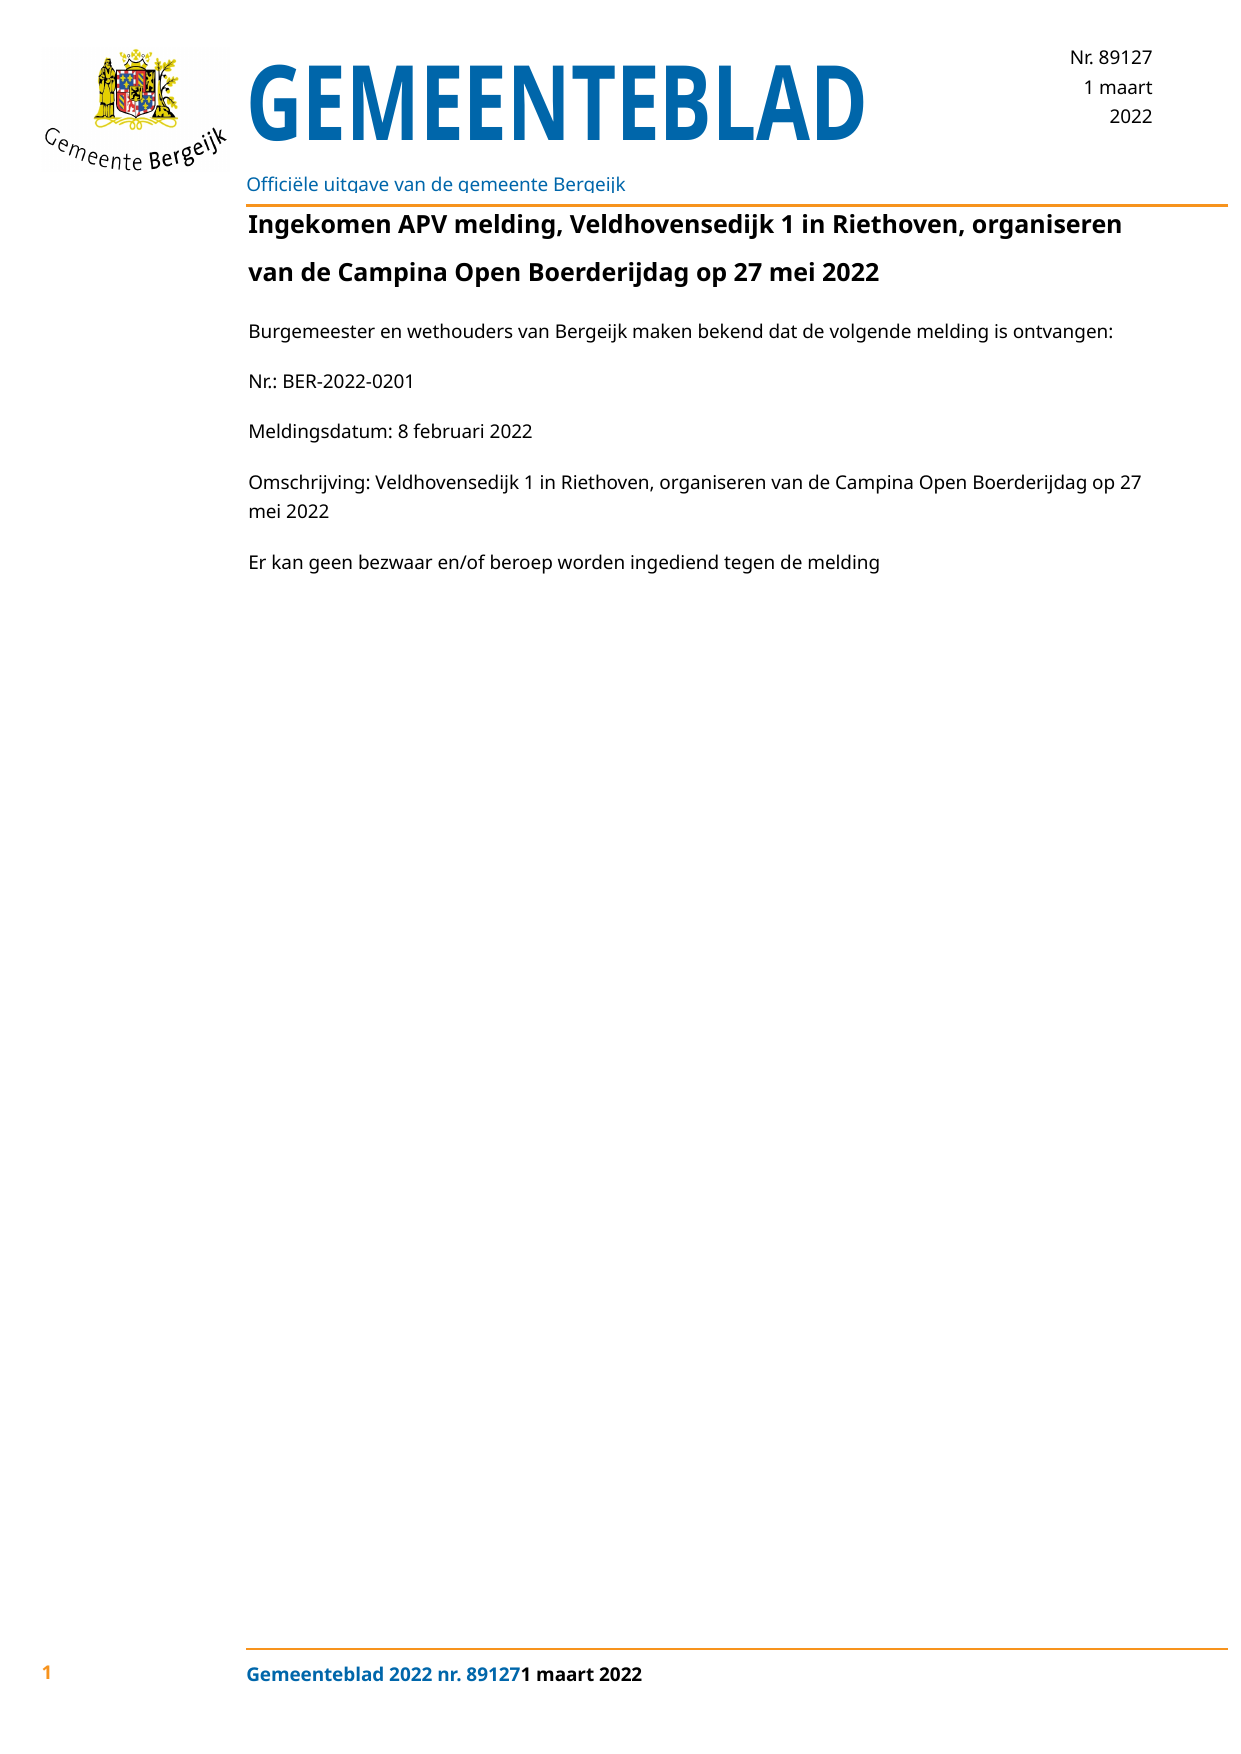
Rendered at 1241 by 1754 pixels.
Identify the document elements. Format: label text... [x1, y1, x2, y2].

picture [41, 47, 231, 172]
text Ingekomen APV melding, Veldhovensedijk 1 in Riethoven, organiseren van de Campina Open Boerderijdag op 27 mei 2022 [248, 207, 1152, 288]
text Nr.: BER-2022-0201 [248, 368, 1152, 394]
text Omschrijving: Veldhovensedijk 1 in Riethoven, organiseren van de Campina Open Boerderijdag op 27 mei 2022 [248, 469, 1152, 524]
text Er kan geen bezwaar en/of beroep worden ingediend tegen de melding [248, 549, 1152, 575]
text Meldingsdatum: 8 februari 2022 [248, 419, 1152, 444]
text Burgemeester en wethouders van Bergeijk maken bekend dat de volgende melding is ontvangen: [248, 318, 1152, 344]
